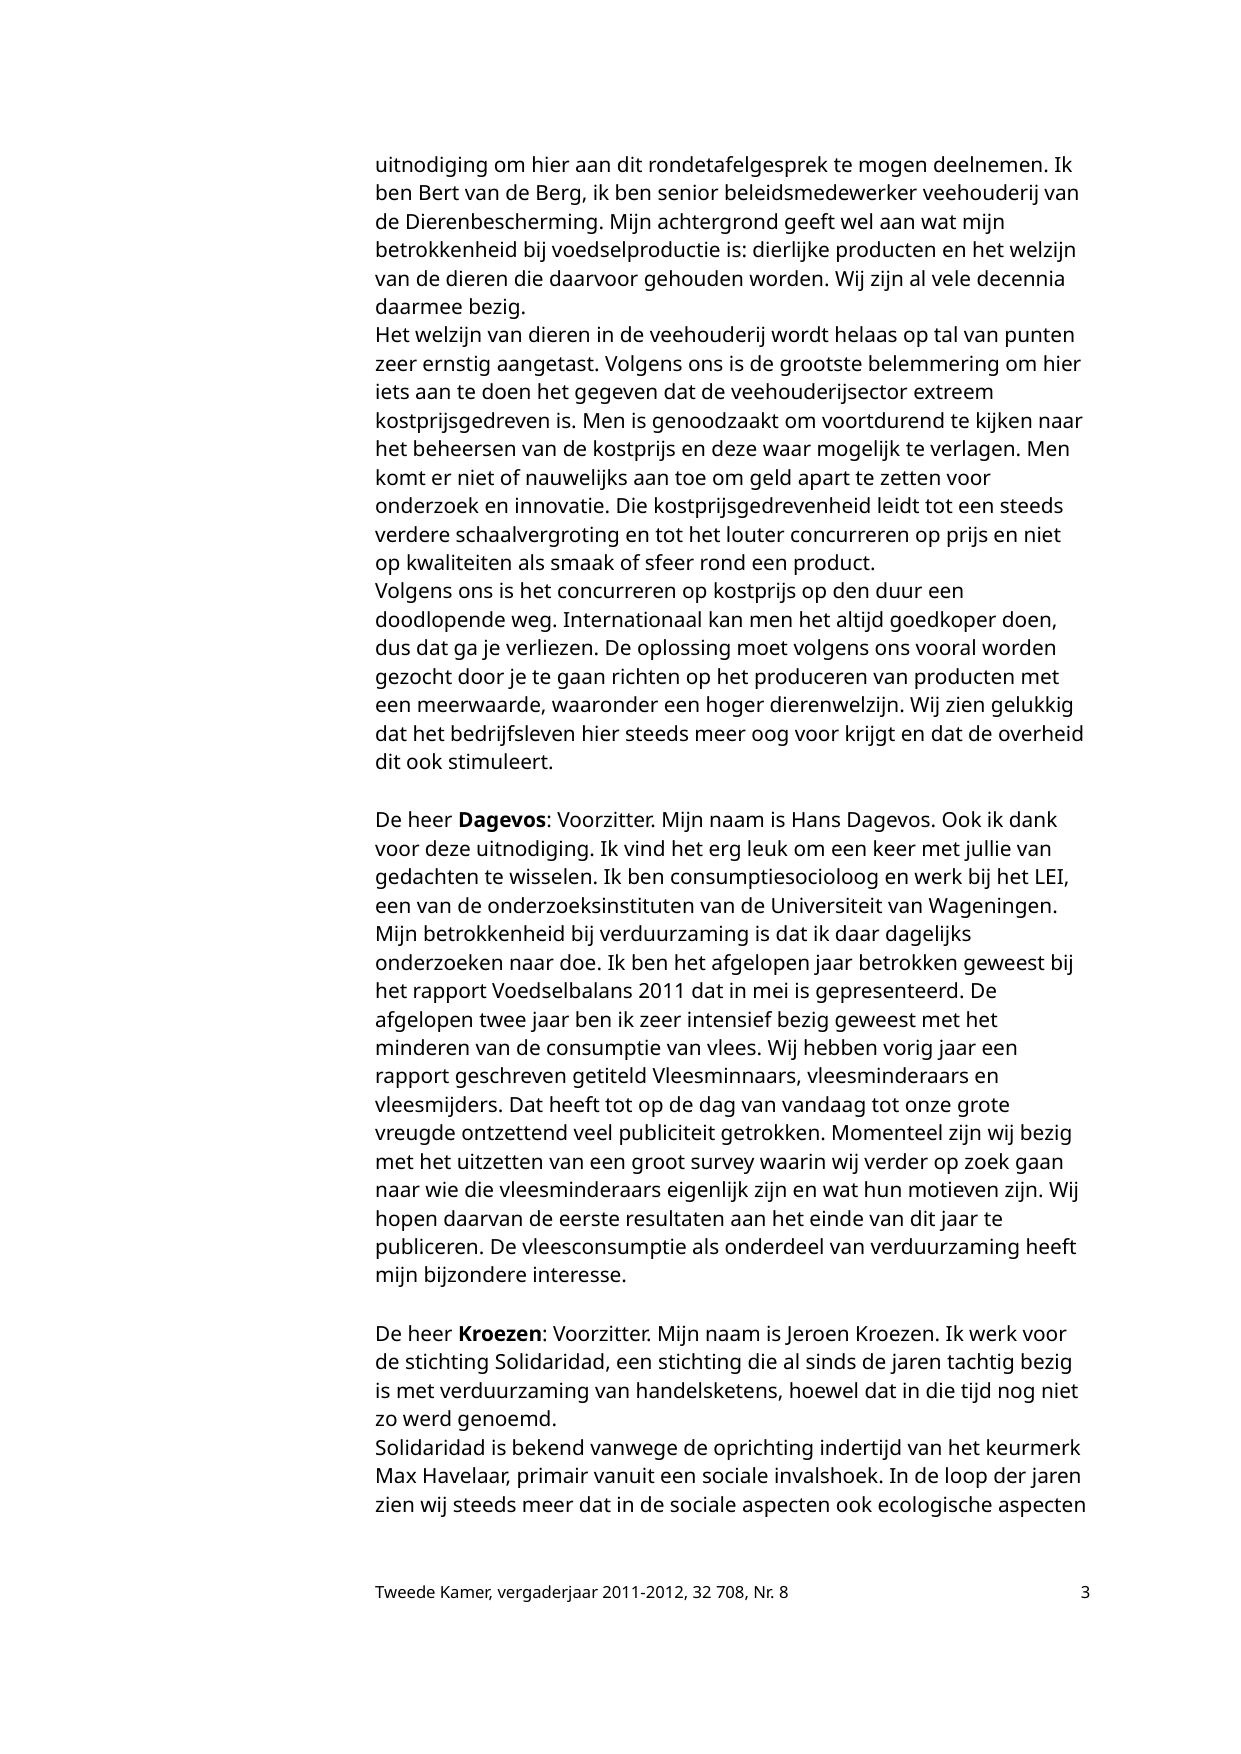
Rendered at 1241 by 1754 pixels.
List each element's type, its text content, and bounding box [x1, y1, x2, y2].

text uitnodiging om hier aan dit rondetafelgesprek te mogen deelnemen. Ik ben Bert van de Berg, ik ben senior beleidsmedewerker veehouderij van de Dierenbescherming. Mijn achtergrond geeft wel aan wat mijn betrokkenheid bij voedselproductie is: dierlijke producten en het welzijn van de dieren die daarvoor gehouden worden. Wij zijn al vele decennia daarmee bezig. [375, 150, 1090, 321]
text De heer Kroezen: Voorzitter. Mijn naam is Jeroen Kroezen. Ik werk voor de stichting Solidaridad, een stichting die al sinds de jaren tachtig bezig is met verduurzaming van handelsketens, hoewel dat in die tijd nog niet zo werd genoemd. [375, 1319, 1090, 1433]
text Solidaridad is bekend vanwege de oprichting indertijd van het keurmerk Max Havelaar, primair vanuit een sociale invalshoek. In de loop der jaren zien wij steeds meer dat in de sociale aspecten ook ecologische aspecten [375, 1433, 1090, 1518]
text Volgens ons is het concurreren op kostprijs op den duur een doodlopende weg. Internationaal kan men het altijd goedkoper doen, dus dat ga je verliezen. De oplossing moet volgens ons vooral worden gezocht door je te gaan richten op het produceren van producten met een meerwaarde, waaronder een hoger dierenwelzijn. Wij zien gelukkig dat het bedrijfsleven hier steeds meer oog voor krijgt en dat de overheid dit ook stimuleert. [375, 577, 1090, 776]
text Het welzijn van dieren in de veehouderij wordt helaas op tal van punten zeer ernstig aangetast. Volgens ons is de grootste belemmering om hier iets aan te doen het gegeven dat de veehouderijsector extreem kostprijsgedreven is. Men is genoodzaakt om voortdurend te kijken naar het beheersen van de kostprijs en deze waar mogelijk te verlagen. Men komt er niet of nauwelijks aan toe om geld apart te zetten voor onderzoek en innovatie. Die kostprijsgedrevenheid leidt tot een steeds verdere schaalvergroting en tot het louter concurreren op prijs en niet op kwaliteiten als smaak of sfeer rond een product. [375, 321, 1090, 577]
text De heer Dagevos: Voorzitter. Mijn naam is Hans Dagevos. Ook ik dank voor deze uitnodiging. Ik vind het erg leuk om een keer met jullie van gedachten te wisselen. Ik ben consumptiesocioloog en werk bij het LEI, een van de onderzoeksinstituten van de Universiteit van Wageningen. Mijn betrokkenheid bij verduurzaming is dat ik daar dagelijks onderzoeken naar doe. Ik ben het afgelopen jaar betrokken geweest bij het rapport Voedselbalans 2011 dat in mei is gepresenteerd. De afgelopen twee jaar ben ik zeer intensief bezig geweest met het minderen van de consumptie van vlees. Wij hebben vorig jaar een rapport geschreven getiteld Vleesminnaars, vleesminderaars en vleesmijders. Dat heeft tot op de dag van vandaag tot onze grote vreugde ontzettend veel publiciteit getrokken. Momenteel zijn wij bezig met het uitzetten van een groot survey waarin wij verder op zoek gaan naar wie die vleesminderaars eigenlijk zijn en wat hun motieven zijn. Wij hopen daarvan de eerste resultaten aan het einde van dit jaar te publiceren. De vleesconsumptie als onderdeel van verduurzaming heeft mijn bijzondere interesse. [375, 806, 1090, 1289]
